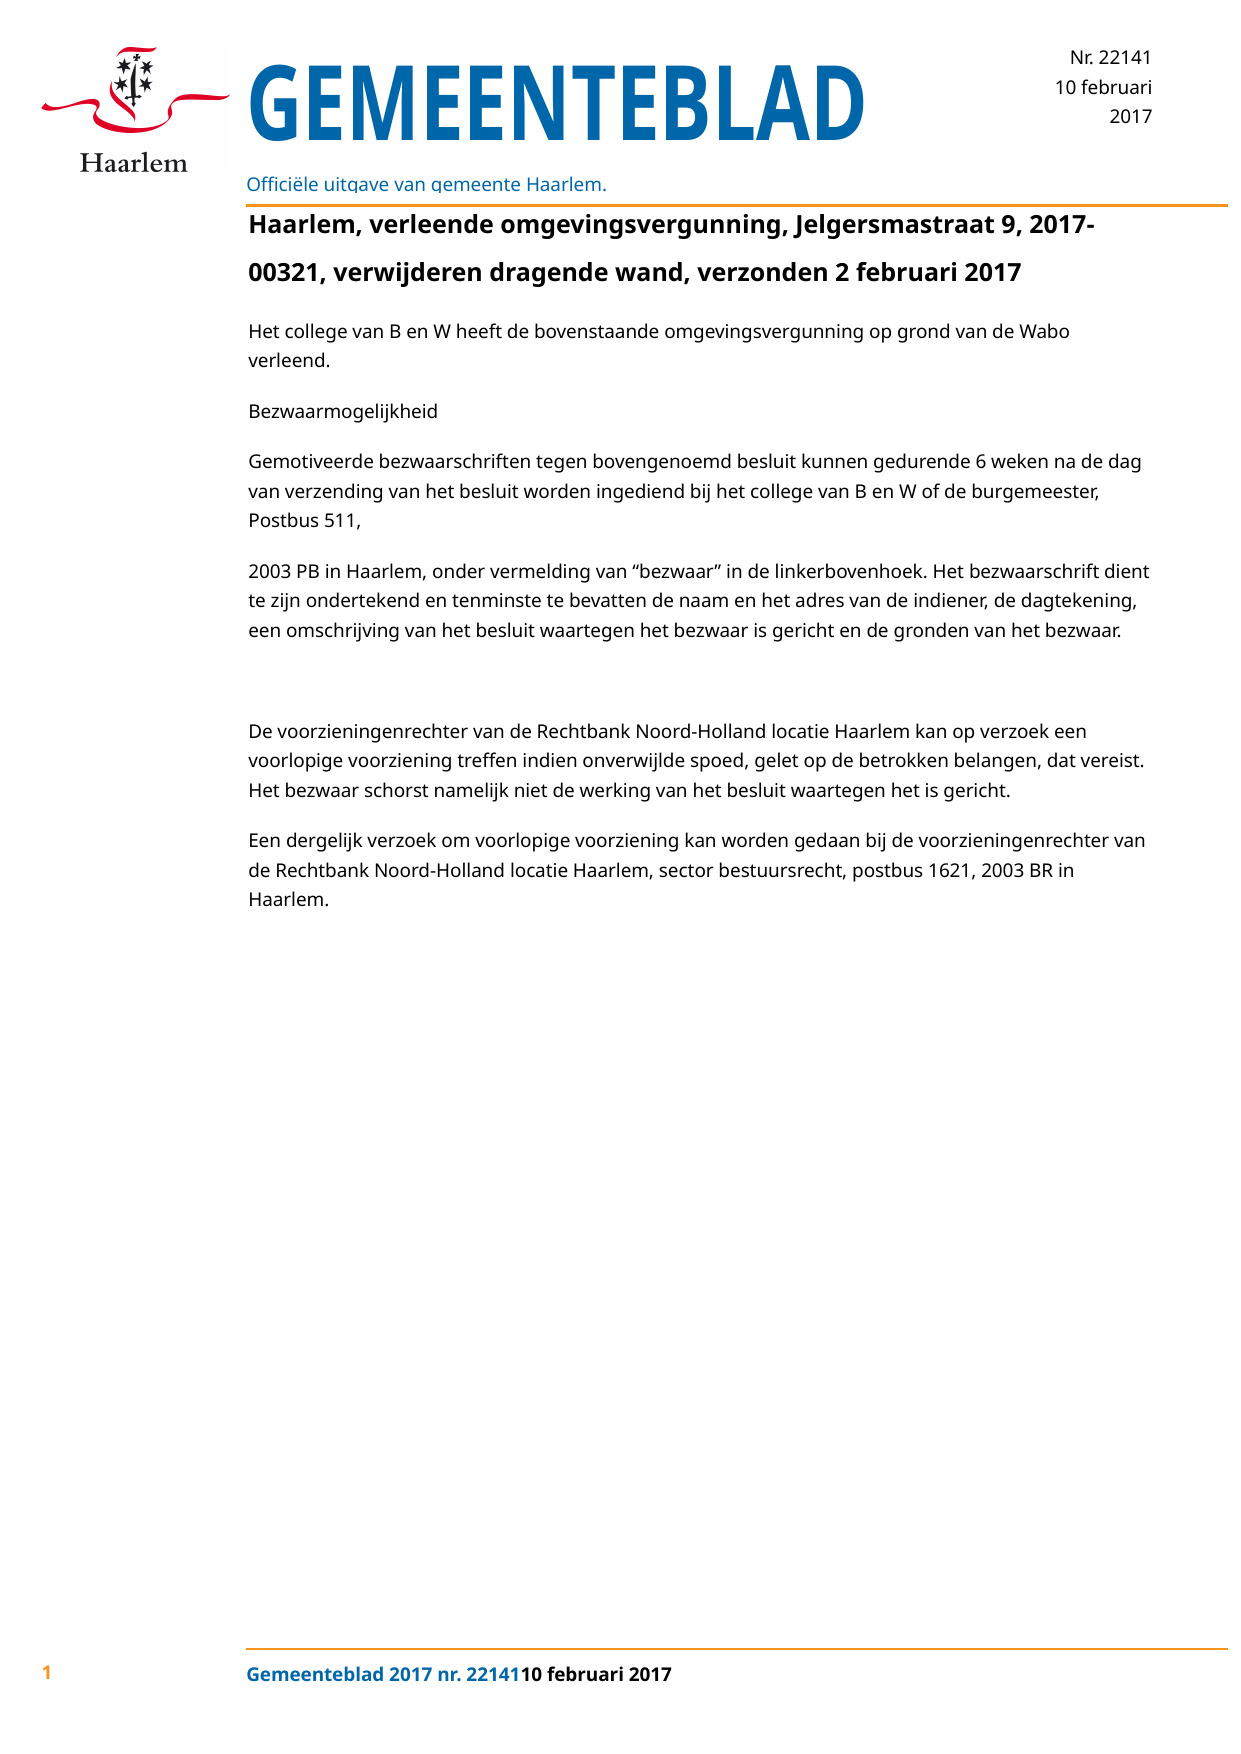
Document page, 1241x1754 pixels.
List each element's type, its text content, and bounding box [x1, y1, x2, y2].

text Gemotiveerde bezwaarschriften tegen bovengenoemd besluit kunnen gedurende 6 weken na de dag van verzending van het besluit worden ingediend bij het college van B en W of de burgemeester, Postbus 511, [248, 448, 1152, 533]
text De voorzieningenrechter van de Rechtbank Noord-Holland locatie Haarlem kan op verzoek een voorlopige voorziening treffen indien onverwijlde spoed, gelet op de betrokken belangen, dat vereist. Het bezwaar schorst namelijk niet de werking van het besluit waartegen het is gericht. [248, 718, 1152, 803]
picture [41, 47, 231, 172]
text Het college van B en W heeft de bovenstaande omgevingsvergunning op grond van de Wabo verleend. [248, 318, 1152, 373]
text Bezwaarmogelijkheid [248, 398, 1152, 424]
text Haarlem, verleende omgevingsvergunning, Jelgersmastraat 9, 2017-00321, verwijderen dragende wand, verzonden 2 februari 2017 [248, 207, 1152, 288]
text Een dergelijk verzoek om voorlopige voorziening kan worden gedaan bij de voorzieningenrechter van de Rechtbank Noord-Holland locatie Haarlem, sector bestuursrecht, postbus 1621, 2003 BR in Haarlem. [248, 827, 1152, 912]
text 2003 PB in Haarlem, onder vermelding van “bezwaar” in de linkerbovenhoek. Het bezwaarschrift dient te zijn ondertekend en tenminste te bevatten de naam en het adres van de indiener, de dagtekening, een omschrijving van het besluit waartegen het bezwaar is gericht en de gronden van het bezwaar. [248, 558, 1152, 643]
